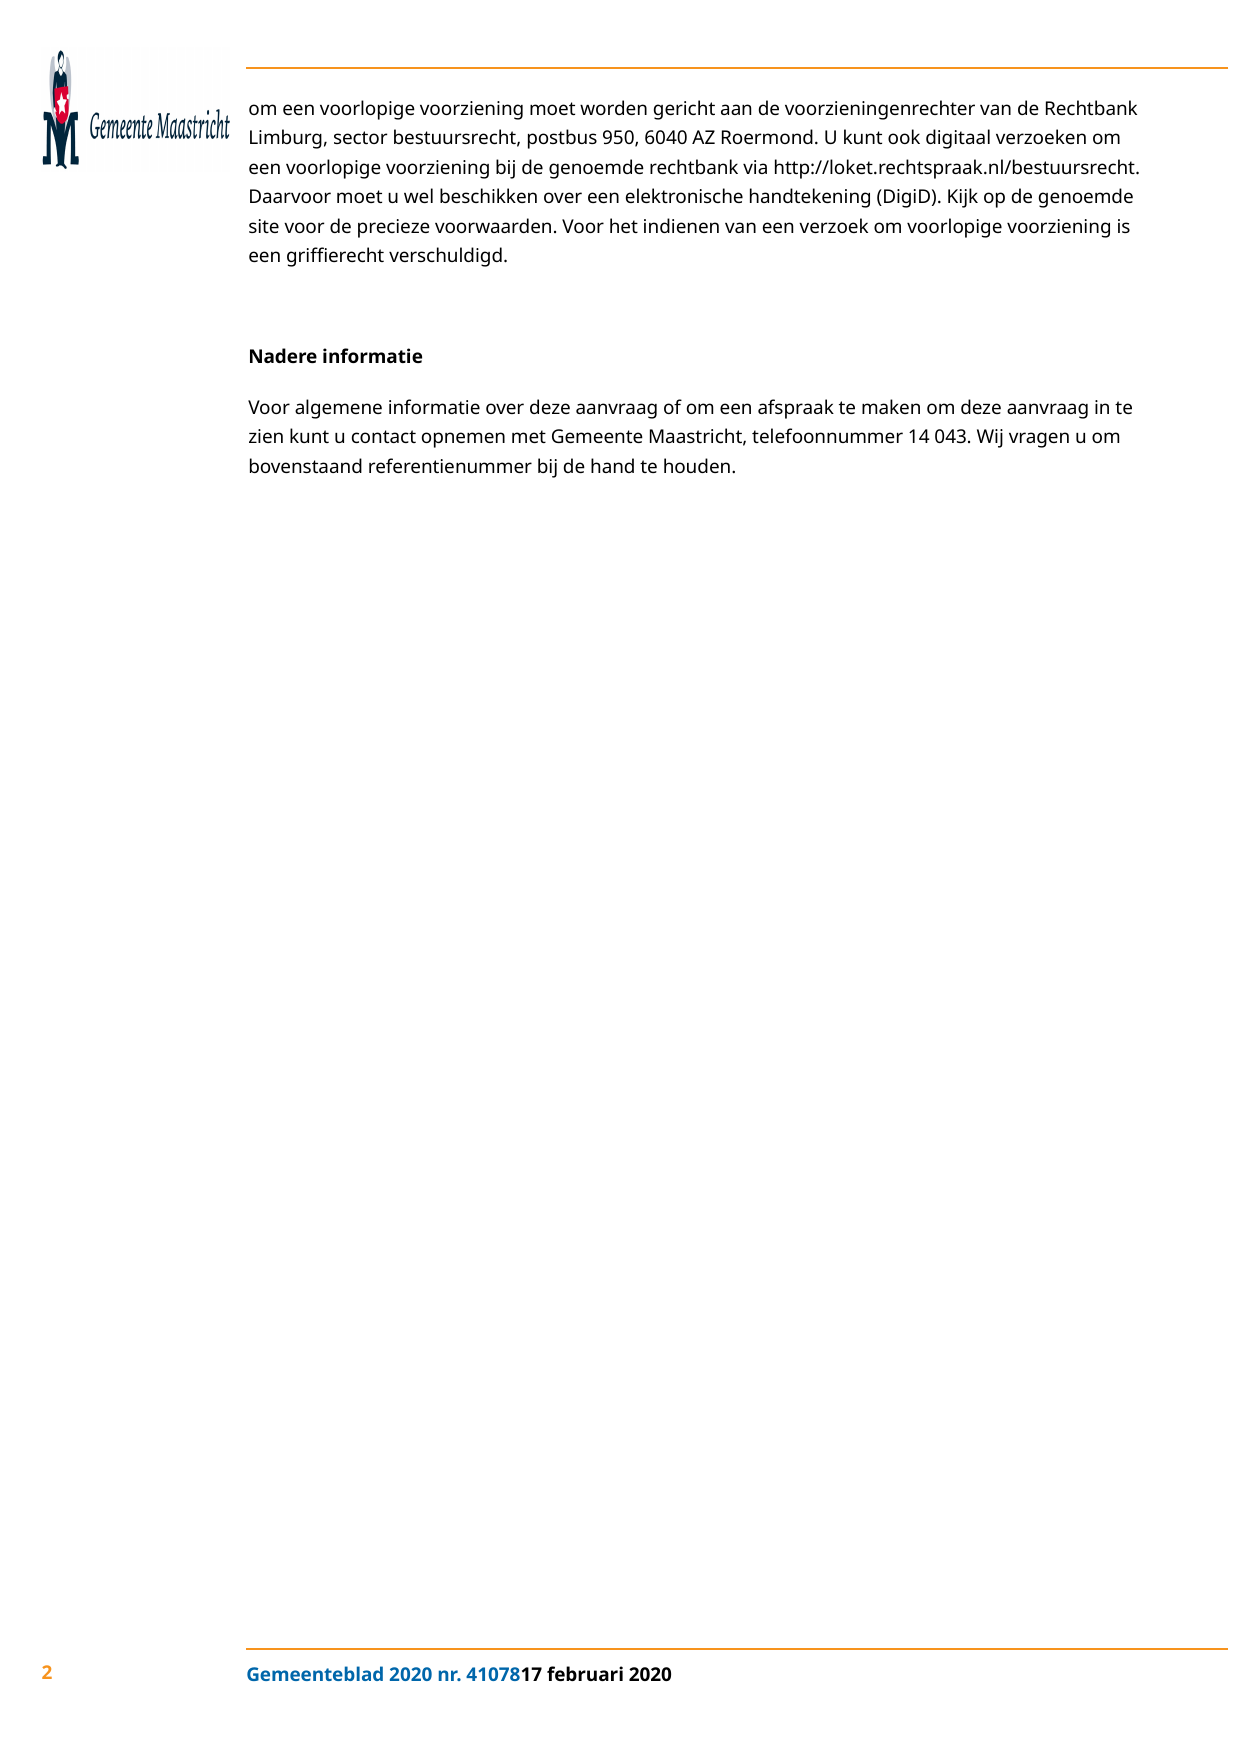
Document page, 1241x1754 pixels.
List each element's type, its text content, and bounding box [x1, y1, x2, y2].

text Voor algemene informatie over deze aanvraag of om een afspraak te maken om deze aanvraag in te zien kunt u contact opnemen met Gemeente Maastricht, telefoonnummer 14 043. Wij vragen u om bovenstaand referentienummer bij de hand te houden. [248, 394, 1152, 479]
text om een voorlopige voorziening moet worden gericht aan de voorzieningenrechter van de Rechtbank Limburg, sector bestuursrecht, postbus 950, 6040 AZ Roermond. U kunt ook digitaal verzoeken om een voorlopige voorziening bij de genoemde rechtbank via http://loket.rechtspraak.nl/bestuursrecht. Daarvoor moet u wel beschikken over een elektronische handtekening (DigiD). Kijk op de genoemde site voor de precieze voorwaarden. Voor het indienen van een verzoek om voorlopige voorziening is een griffierecht verschuldigd. [248, 95, 1152, 268]
picture [41, 47, 231, 172]
text Nadere informatie [248, 343, 1152, 369]
